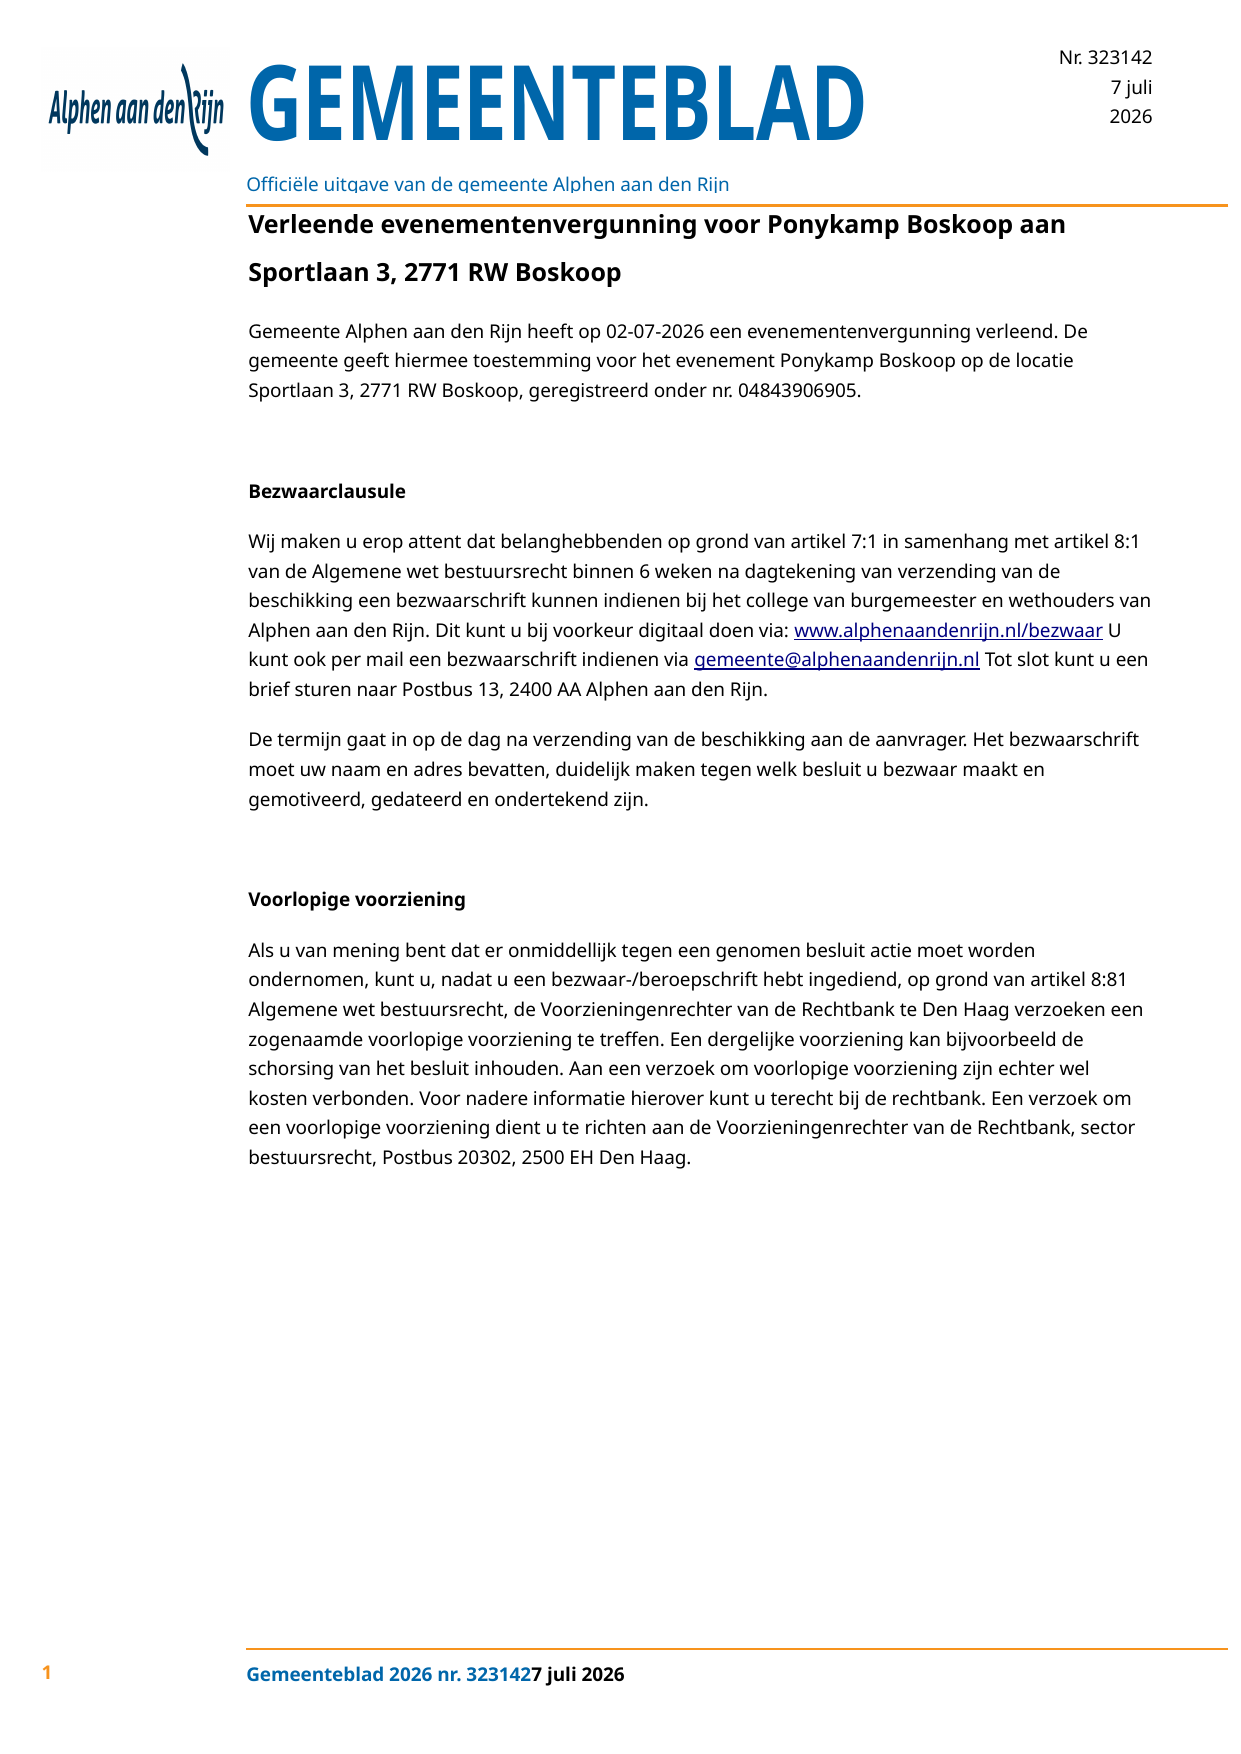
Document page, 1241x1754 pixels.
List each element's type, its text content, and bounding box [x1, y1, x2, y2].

text Gemeente Alphen aan den Rijn heeft op 02-07-2026 een evenementenvergunning verleend. De gemeente geeft hiermee toestemming voor het evenement Ponykamp Boskoop op de locatie Sportlaan 3, 2771 RW Boskoop, geregistreerd onder nr. 04843906905. [248, 318, 1152, 403]
text Verleende evenementenvergunning voor Ponykamp Boskoop aan Sportlaan 3, 2771 RW Boskoop [248, 207, 1152, 288]
text Als u van mening bent dat er onmiddellijk tegen een genomen besluit actie moet worden ondernomen, kunt u, nadat u een bezwaar-/beroepschrift hebt ingediend, op grond van artikel 8:81 Algemene wet bestuursrecht, de Voorzieningenrechter van de Rechtbank te Den Haag verzoeken een zogenaamde voorlopige voorziening te treffen. Een dergelijke voorziening kan bijvoorbeeld de schorsing van het besluit inhouden. Aan een verzoek om voorlopige voorziening zijn echter wel kosten verbonden. Voor nadere informatie hierover kunt u terecht bij de rechtbank. Een verzoek om een voorlopige voorziening dient u te richten aan de Voorzieningenrechter van de Rechtbank, sector bestuursrecht, Postbus 20302, 2500 EH Den Haag. [248, 937, 1152, 1170]
text Voorlopige voorziening [248, 887, 1152, 912]
text Wij maken u erop attent dat belanghebbenden op grond van artikel 7:1 in samenhang met artikel 8:1 van de Algemene wet bestuursrecht binnen 6 weken na dagtekening van verzending van de beschikking een bezwaarschrift kunnen indienen bij het college van burgemeester en wethouders van Alphen aan den Rijn. Dit kunt u bij voorkeur digitaal doen via: www.alphenaandenrijn.nl/bezwaar U kunt ook per mail een bezwaarschrift indienen via gemeente@alphenaandenrijn.nl Tot slot kunt u een brief sturen naar Postbus 13, 2400 AA Alphen aan den Rijn. [248, 528, 1152, 702]
picture [41, 47, 231, 172]
text Bezwaarclausule [248, 478, 1152, 504]
text De termijn gaat in op de dag na verzending van de beschikking aan de aanvrager. Het bezwaarschrift moet uw naam en adres bevatten, duidelijk maken tegen welk besluit u bezwaar maakt en gemotiveerd, gedateerd en ondertekend zijn. [248, 727, 1152, 812]
